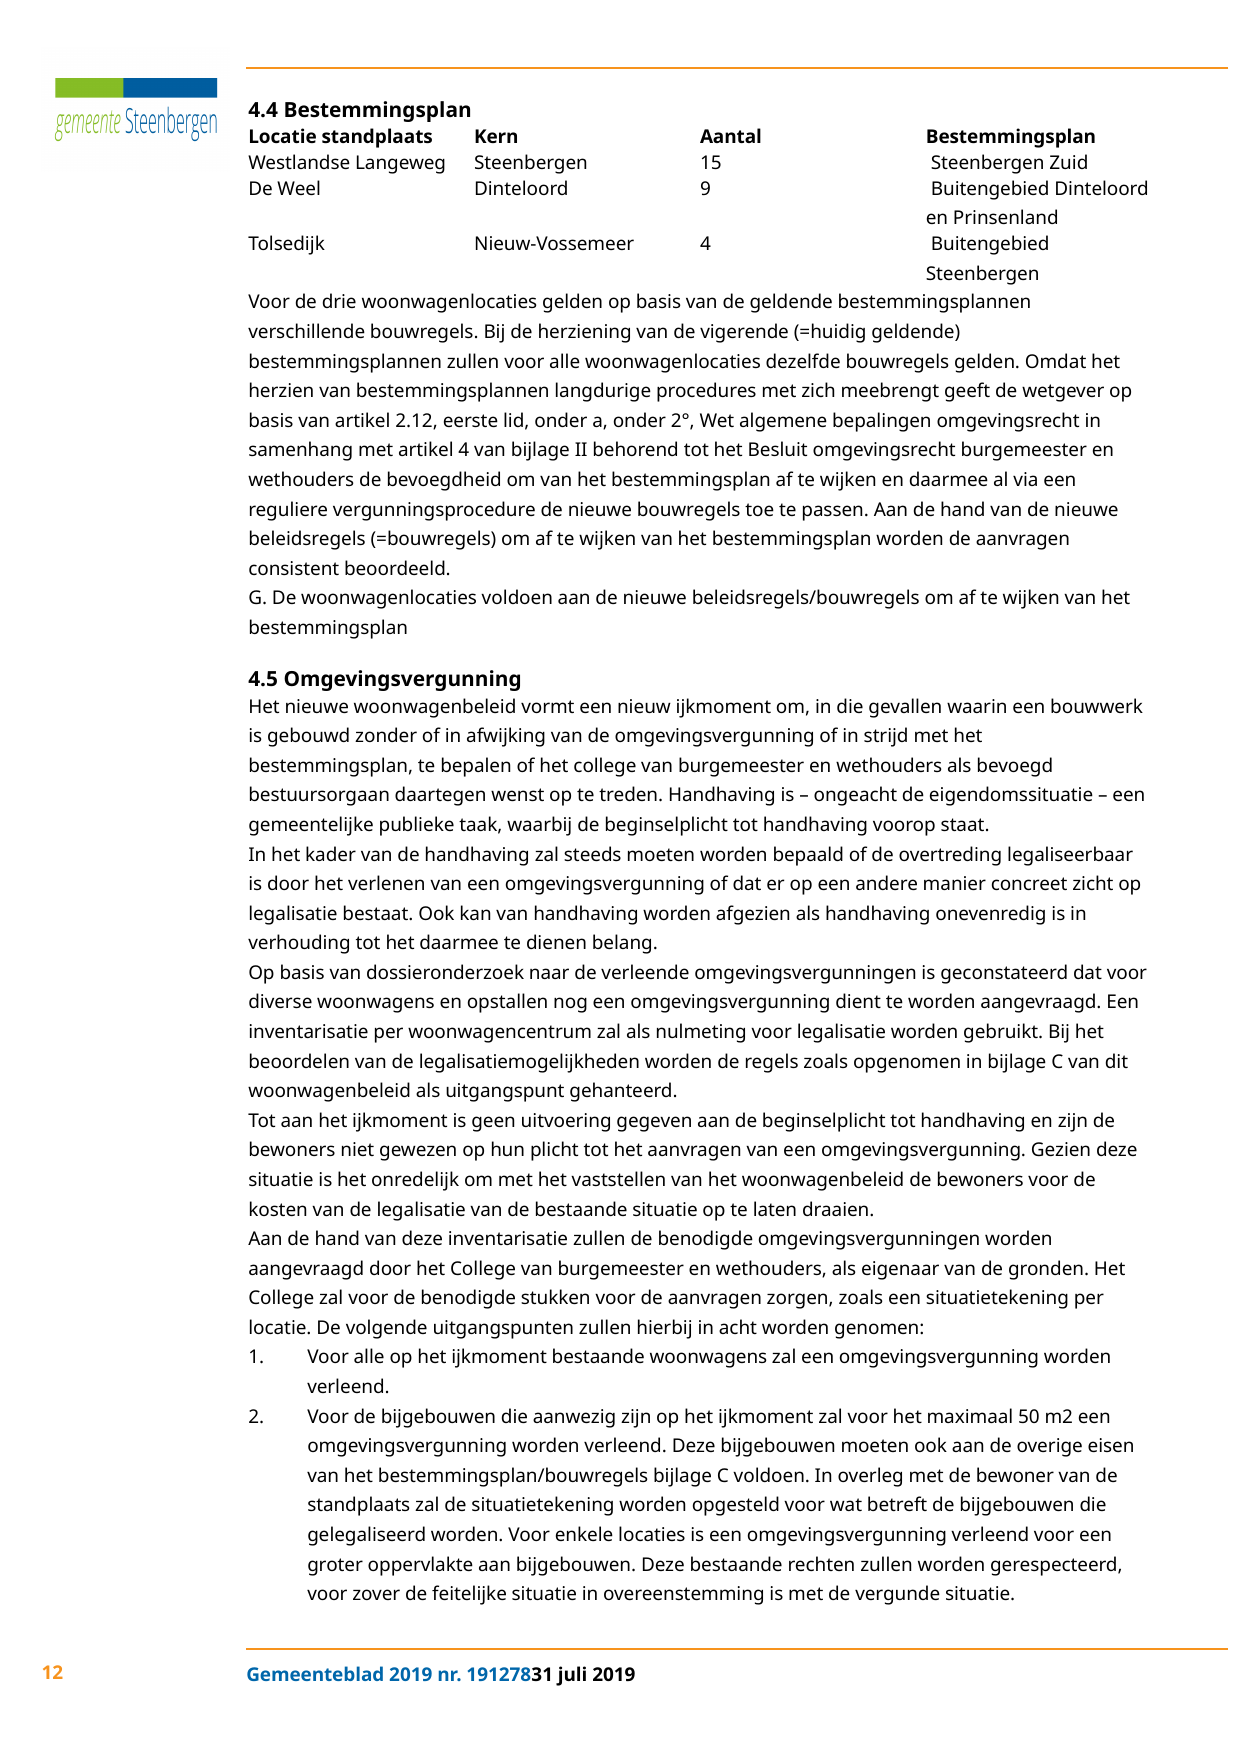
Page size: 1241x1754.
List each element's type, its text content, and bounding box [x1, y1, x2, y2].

table_cell Dinteloord [474, 175, 700, 230]
text G. De woonwagenlocaties voldoen aan de nieuwe beleidsregels/bouwregels om af te wijken van het bestemmingsplan [248, 584, 1152, 640]
table_header Kern [474, 123, 700, 149]
table_cell Tolsedijk [248, 230, 474, 285]
text Voor de drie woonwagenlocaties gelden op basis van de geldende bestemmingsplannen verschillende bouwregels. Bij de herziening van de vigerende (=huidig geldende) bestemmingsplannen zullen voor alle woonwagenlocaties dezelfde bouwregels gelden. Omdat het herzien van bestemmingsplannen langdurige procedures met zich meebrengt geeft de wetgever op basis van artikel 2.12, eerste lid, onder a, onder 2°, Wet algemene bepalingen omgevingsrecht in samenhang met artikel 4 van bijlage II behorend tot het Besluit omgevingsrecht burgemeester en wethouders de bevoegdheid om van het bestemmingsplan af te wijken en daarmee al via een reguliere vergunningsprocedure de nieuwe bouwregels toe te passen. Aan de hand van de nieuwe beleidsregels (=bouwregels) om af te wijken van het bestemmingsplan worden de aanvragen consistent beoordeeld. [248, 289, 1152, 581]
text Het nieuwe woonwagenbeleid vormt een nieuw ijkmoment om, in die gevallen waarin een bouwwerk is gebouwd zonder of in afwijking van de omgevingsvergunning of in strijd met het bestemmingsplan, te bepalen of het college van burgemeester en wethouders als bevoegd bestuursorgaan daartegen wenst op te treden. Handhaving is – ongeacht de eigendomssituatie – een gemeentelijke publieke taak, waarbij de beginselplicht tot handhaving voorop staat. [248, 693, 1152, 837]
table_cell Buitengebied Dinteloord en Prinsenland [926, 175, 1152, 230]
table_cell Steenbergen Zuid [926, 149, 1152, 175]
table_cell Nieuw-Vossemeer [474, 230, 700, 285]
text Aan de hand van deze inventarisatie zullen de benodigde omgevingsvergunningen worden aangevraagd door het College van burgemeester en wethouders, als eigenaar van de gronden. Het College zal voor de benodigde stukken voor de aanvragen zorgen, zoals een situatietekening per locatie. De volgende uitgangspunten zullen hierbij in acht worden genomen: [248, 1225, 1152, 1340]
table_header Locatie standplaats [248, 123, 474, 149]
table_cell Westlandse Langeweg [248, 149, 474, 175]
table_cell 4 [700, 230, 926, 285]
table_cell Buitengebied Steenbergen [926, 230, 1152, 285]
text Op basis van dossieronderzoek naar de verleende omgevingsvergunningen is geconstateerd dat voor diverse woonwagens en opstallen nog een omgevingsvergunning dient te worden aangevraagd. Een inventarisatie per woonwagencentrum zal als nulmeting voor legalisatie worden gebruikt. Bij het beoordelen van de legalisatiemogelijkheden worden de regels zoals opgenomen in bijlage C van dit woonwagenbeleid als uitgangspunt gehanteerd. [248, 959, 1152, 1103]
table_cell 9 [700, 175, 926, 230]
table_cell 15 [700, 149, 926, 175]
picture [41, 47, 231, 172]
text In het kader van de handhaving zal steeds moeten worden bepaald of de overtreding legaliseerbaar is door het verlenen van een omgevingsvergunning of dat er op een andere manier concreet zicht op legalisatie bestaat. Ook kan van handhaving worden afgezien als handhaving onevenredig is in verhouding tot het daarmee te dienen belang. [248, 841, 1152, 955]
text Tot aan het ijkmoment is geen uitvoering gegeven aan de beginselplicht tot handhaving en zijn de bewoners niet gewezen op hun plicht tot het aanvragen van een omgevingsvergunning. Gezien deze situatie is het onredelijk om met het vaststellen van het woonwagenbeleid de bewoners voor de kosten van de legalisatie van de bestaande situatie op te laten draaien. [248, 1107, 1152, 1222]
text 4.4 Bestemmingsplan [248, 95, 1152, 123]
text 4.5 Omgevingsvergunning [248, 664, 1152, 693]
table_cell De Weel [248, 175, 474, 230]
list Voor alle op het ijkmoment bestaande woonwagens zal een omgevingsvergunning worden verleend. [248, 1344, 1152, 1399]
table_header Bestemmingsplan [926, 123, 1152, 149]
table_cell Steenbergen [474, 149, 700, 175]
table_header Aantal [700, 123, 926, 149]
list Voor de bijgebouwen die aanwezig zijn op het ijkmoment zal voor het maximaal 50 m2 een omgevingsvergunning worden verleend. Deze bijgebouwen moeten ook aan de overige eisen van het bestemmingsplan/bouwregels bijlage C voldoen. In overleg met de bewoner van de standplaats zal de situatietekening worden opgesteld voor wat betreft de bijgebouwen die gelegaliseerd worden. Voor enkele locaties is een omgevingsvergunning verleend voor een groter oppervlakte aan bijgebouwen. Deze bestaande rechten zullen worden gerespecteerd, voor zover de feitelijke situatie in overeenstemming is met de vergunde situatie. [248, 1403, 1152, 1606]
